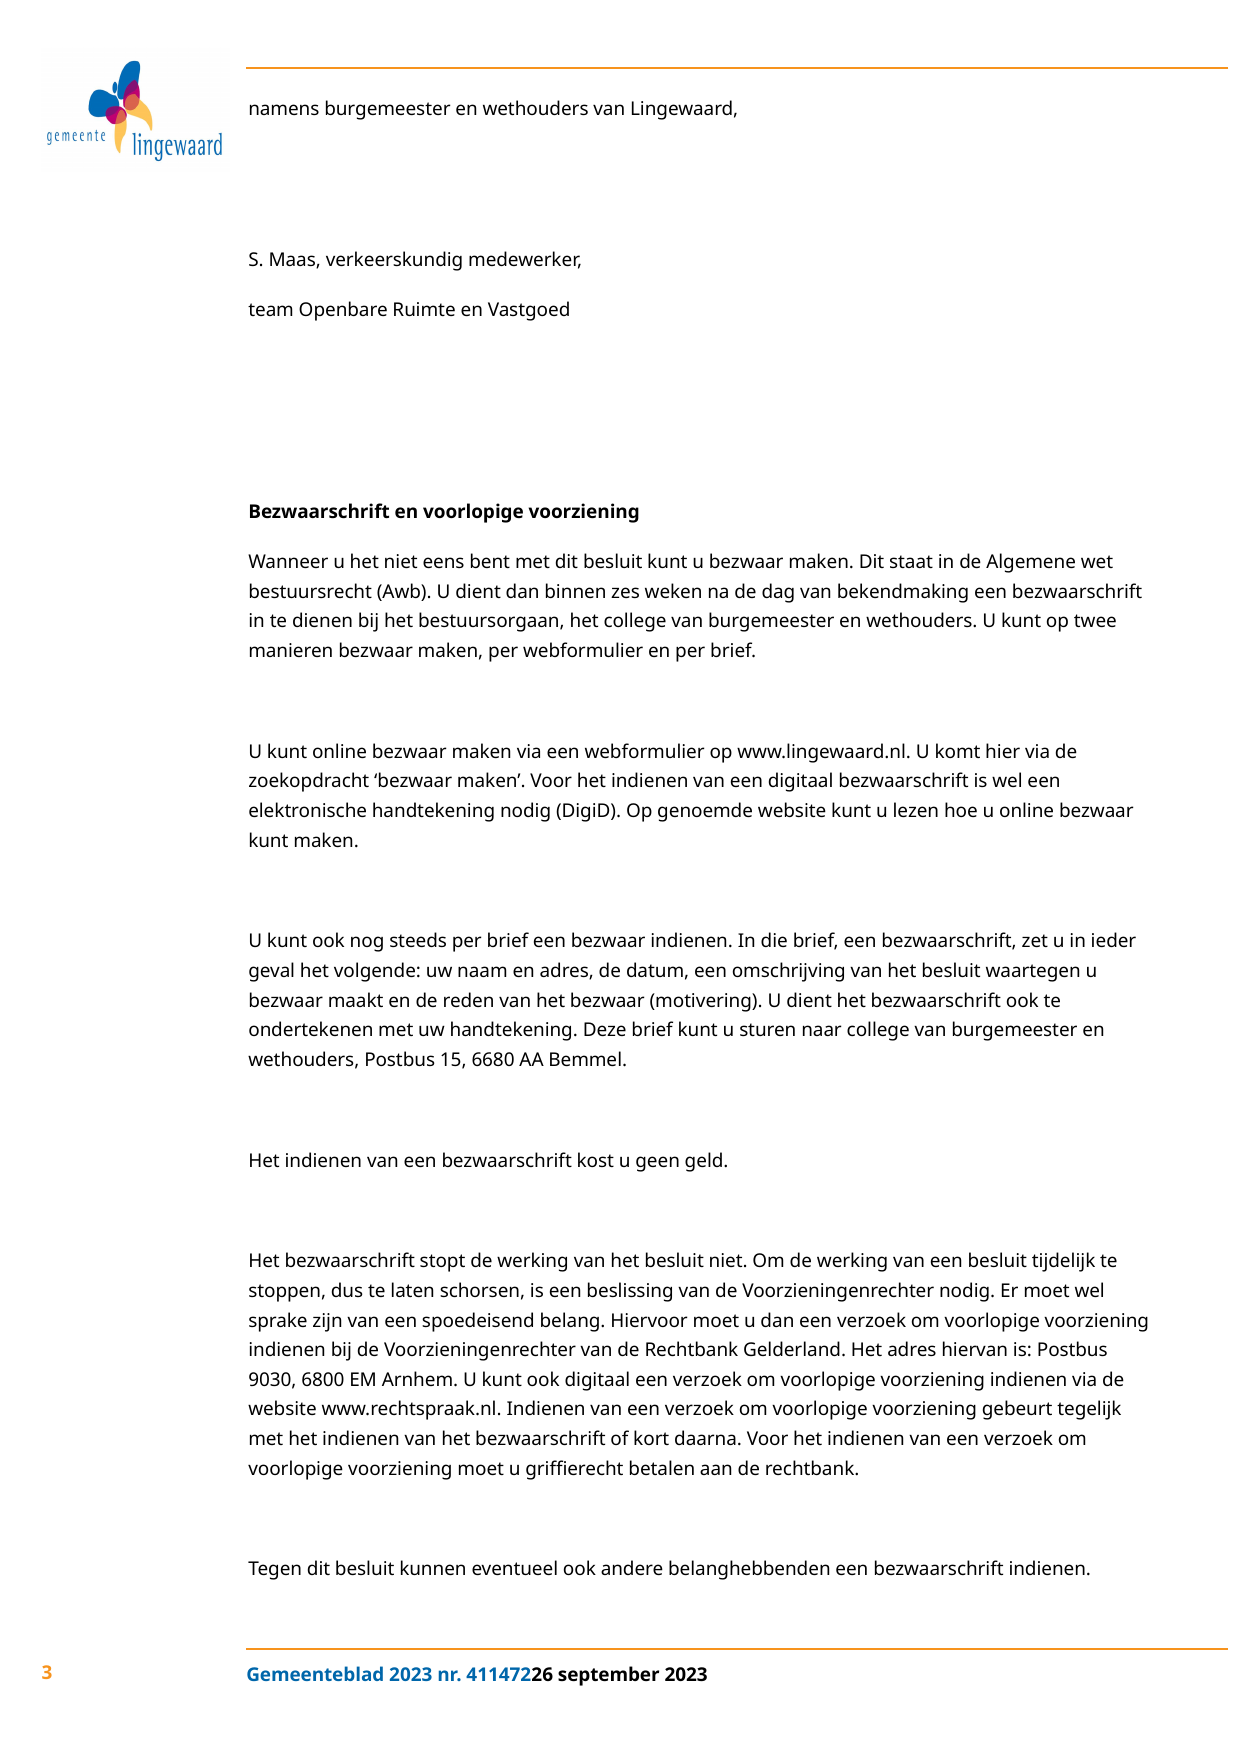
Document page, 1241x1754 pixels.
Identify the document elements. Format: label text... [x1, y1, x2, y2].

text U kunt ook nog steeds per brief een bezwaar indienen. In die brief, een bezwaarschrift, zet u in ieder geval het volgende: uw naam en adres, de datum, een omschrijving van het besluit waartegen u bezwaar maakt en de reden van het bezwaar (motivering). U dient het bezwaarschrift ook te ondertekenen met uw handtekening. Deze brief kunt u sturen naar college van burgemeester en wethouders, Postbus 15, 6680 AA Bemmel. [248, 928, 1152, 1072]
text U kunt online bezwaar maken via een webformulier op www.lingewaard.nl. U komt hier via de zoekopdracht ‘bezwaar maken’. Voor het indienen van een digitaal bezwaarschrift is wel een elektronische handtekening nodig (DigiD). Op genoemde website kunt u lezen hoe u online bezwaar kunt maken. [248, 738, 1152, 853]
text Bezwaarschrift en voorlopige voorziening [248, 498, 1152, 524]
text Wanneer u het niet eens bent met dit besluit kunt u bezwaar maken. Dit staat in de Algemene wet bestuursrecht (Awb). U dient dan binnen zes weken na de dag van bekendmaking een bezwaarschrift in te dienen bij het bestuursorgaan, het college van burgemeester en wethouders. U kunt op twee manieren bezwaar maken, per webformulier en per brief. [248, 548, 1152, 663]
text Tegen dit besluit kunnen eventueel ook andere belanghebbenden een bezwaarschrift indienen. [248, 1556, 1152, 1581]
picture [41, 47, 231, 172]
text Het bezwaarschrift stopt de werking van het besluit niet. Om de werking van een besluit tijdelijk te stoppen, dus te laten schorsen, is een beslissing van de Voorzieningenrechter nodig. Er moet wel sprake zijn van een spoedeisend belang. Hiervoor moet u dan een verzoek om voorlopige voorziening indienen bij de Voorzieningenrechter van de Rechtbank Gelderland. Het adres hiervan is: Postbus 9030, 6800 EM Arnhem. U kunt ook digitaal een verzoek om voorlopige voorziening indienen via de website www.rechtspraak.nl. Indienen van een verzoek om voorlopige voorziening gebeurt tegelijk met het indienen van het bezwaarschrift of kort daarna. Voor het indienen van een verzoek om voorlopige voorziening moet u griffierecht betalen aan de rechtbank. [248, 1248, 1152, 1481]
text team Openbare Ruimte en Vastgoed [248, 296, 1152, 322]
text Het indienen van een bezwaarschrift kost u geen geld. [248, 1147, 1152, 1173]
text namens burgemeester en wethouders van Lingewaard, [248, 95, 1152, 121]
text S. Maas, verkeerskundig medewerker, [248, 246, 1152, 272]
